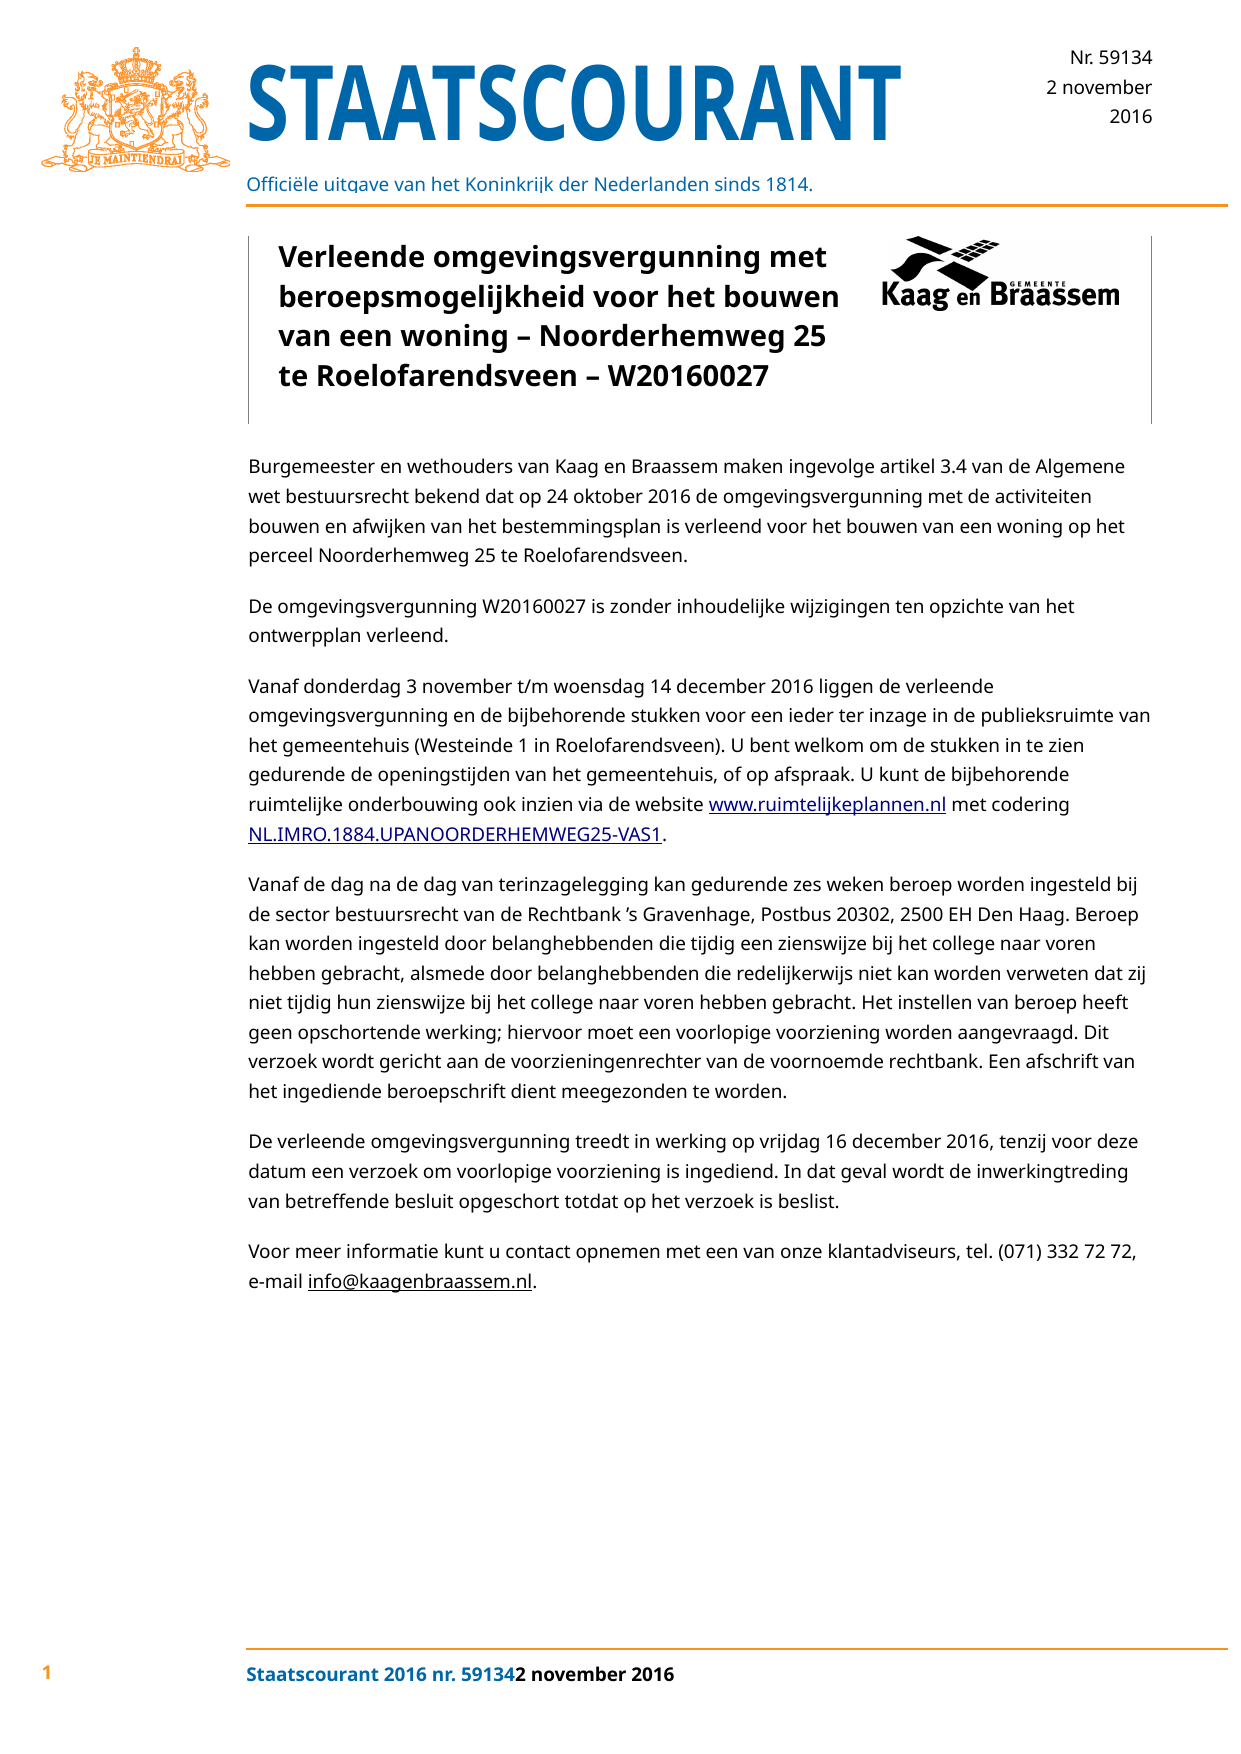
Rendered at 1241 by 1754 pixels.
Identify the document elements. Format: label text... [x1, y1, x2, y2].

picture [41, 47, 231, 172]
text Voor meer informatie kunt u contact opnemen met een van onze klantadviseurs, tel. (071) 332 72 72, e-mail info@kaagenbraassem.nl. [248, 1238, 1152, 1293]
table_header Verleende omgevingsvergunning met beroepsmogelijkheid voor het bouwen van een woning – Noorderhemweg 25 te Roelofarendsveen – W20160027 [249, 236, 850, 424]
table_header [850, 236, 1151, 424]
text De omgevingsvergunning W20160027 is zonder inhoudelijke wijzigingen ten opzichte van het ontwerpplan verleend. [248, 593, 1152, 648]
picture [882, 236, 1119, 311]
text De verleende omgevingsvergunning treedt in werking op vrijdag 16 december 2016, tenzij voor deze datum een verzoek om voorlopige voorziening is ingediend. In dat geval wordt de inwerkingtreding van betreffende besluit opgeschort totdat op het verzoek is beslist. [248, 1129, 1152, 1213]
text Vanaf donderdag 3 november t/m woensdag 14 december 2016 liggen de verleende omgevingsvergunning en de bijbehorende stukken voor een ieder ter inzage in de publieksruimte van het gemeentehuis (Westeinde 1 in Roelofarendsveen). U bent welkom om de stukken in te zien gedurende de openingstijden van het gemeentehuis, of op afspraak. U kunt de bijbehorende ruimtelijke onderbouwing ook inzien via de website www.ruimtelijkeplannen.nl met codering NL.IMRO.1884.UPANOORDERHEMWEG25-VAS1. [248, 673, 1152, 846]
text Vanaf de dag na de dag van terinzagelegging kan gedurende zes weken beroep worden ingesteld bij de sector bestuursrecht van de Rechtbank ’s Gravenhage, Postbus 20302, 2500 EH Den Haag. Beroep kan worden ingesteld door belanghebbenden die tijdig een zienswijze bij het college naar voren hebben gebracht, alsmede door belanghebbenden die redelijkerwijs niet kan worden verweten dat zij niet tijdig hun zienswijze bij het college naar voren hebben gebracht. Het instellen van beroep heeft geen opschortende werking; hiervoor moet een voorlopige voorziening worden aangevraagd. Dit verzoek wordt gericht aan de voorzieningenrechter van de voornoemde rechtbank. Een afschrift van het ingediende beroepschrift dient meegezonden te worden. [248, 871, 1152, 1104]
text Burgemeester en wethouders van Kaag en Braassem maken ingevolge artikel 3.4 van de Algemene wet bestuursrecht bekend dat op 24 oktober 2016 de omgevingsvergunning met de activiteiten bouwen en afwijken van het bestemmingsplan is verleend voor het bouwen van een woning op het perceel Noorderhemweg 25 te Roelofarendsveen. [248, 454, 1152, 568]
